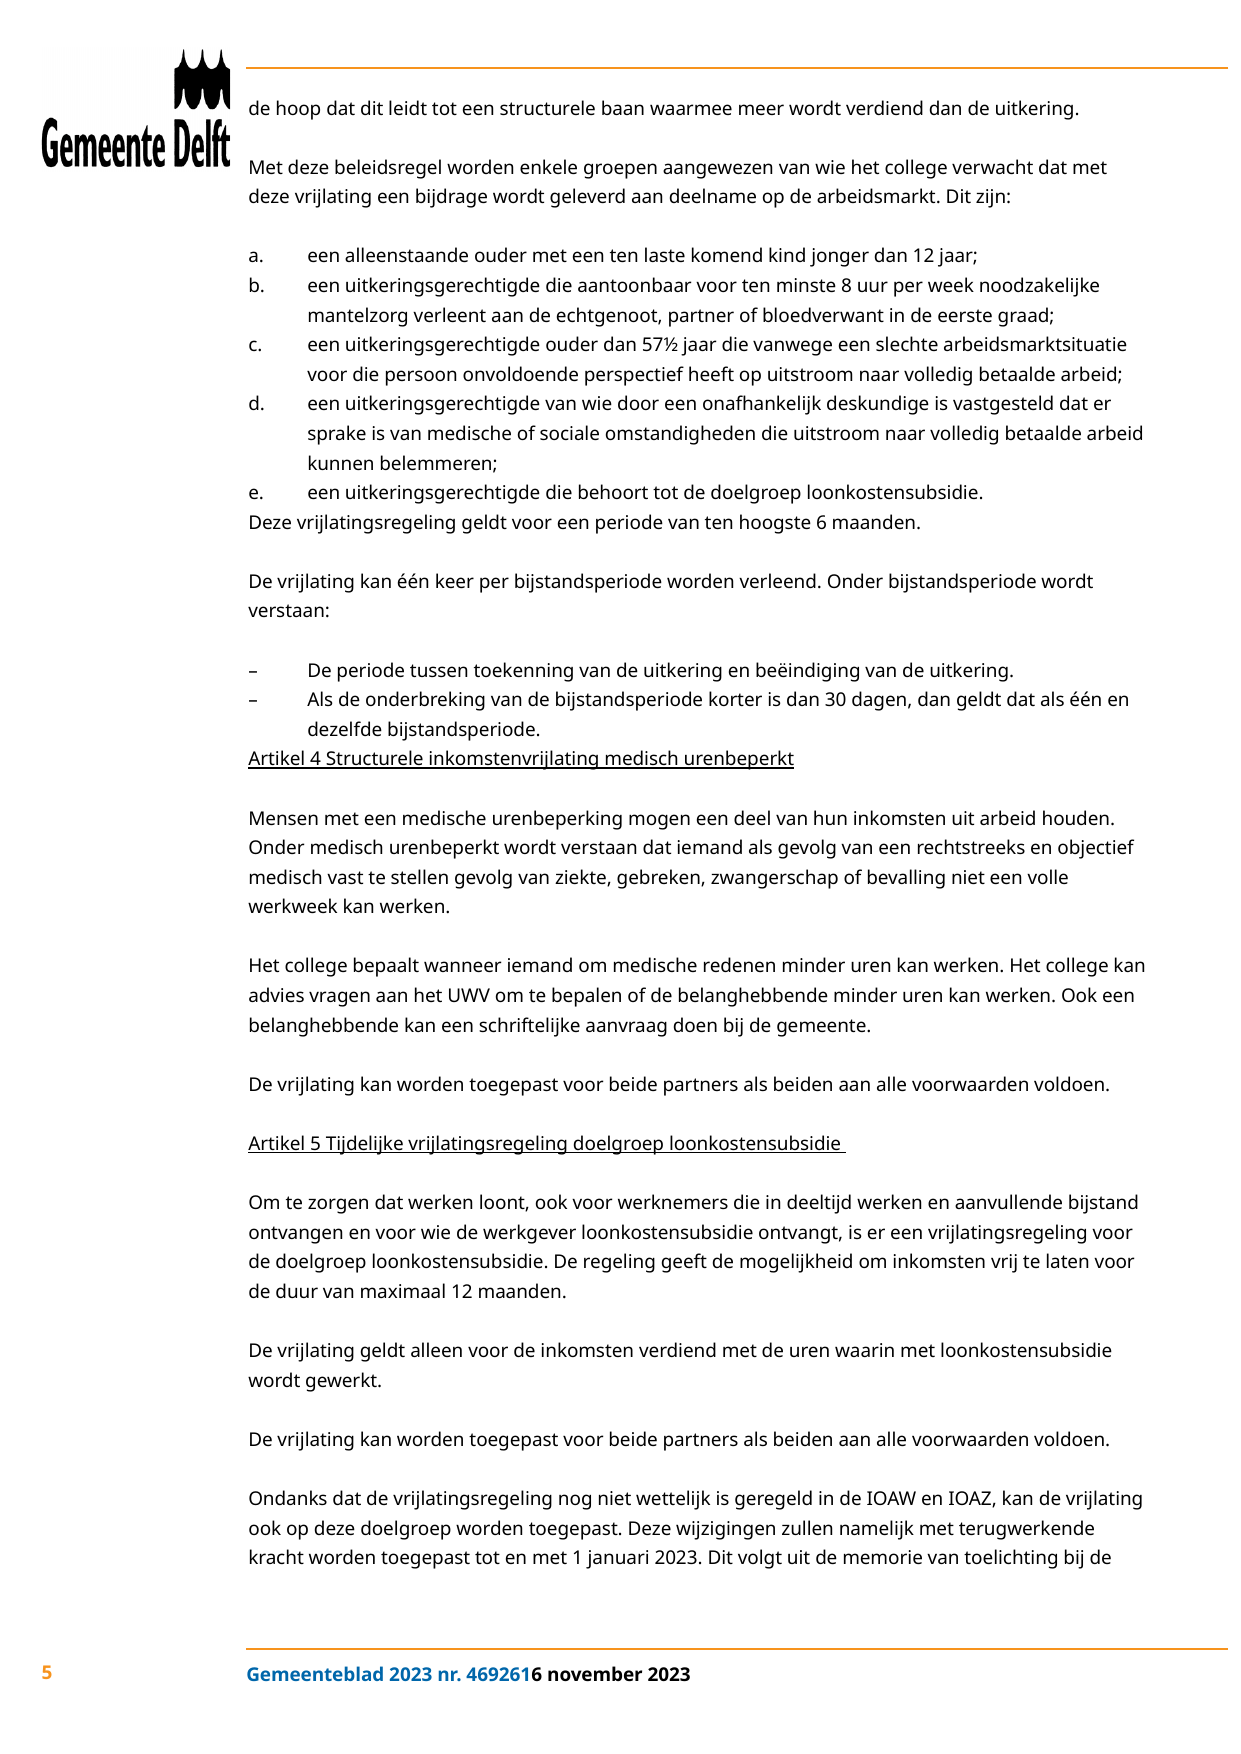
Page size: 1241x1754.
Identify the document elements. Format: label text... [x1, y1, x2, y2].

text de hoop dat dit leidt tot een structurele baan waarmee meer wordt verdiend dan de uitkering. [248, 95, 1152, 121]
text De vrijlating kan één keer per bijstandsperiode worden verleend. Onder bijstandsperiode wordt verstaan: [248, 568, 1152, 623]
text Om te zorgen dat werken loont, ook voor werknemers die in deeltijd werken en aanvullende bijstand ontvangen en voor wie de werkgever loonkostensubsidie ontvangt, is er een vrijlatingsregeling voor de doelgroep loonkostensubsidie. De regeling geeft de mogelijkheid om inkomsten vrij te laten voor de duur van maximaal 12 maanden. [248, 1189, 1152, 1304]
text Het college bepaalt wanneer iemand om medische redenen minder uren kan werken. Het college kan advies vragen aan het UWV om te bepalen of de belanghebbende minder uren kan werken. Ook een belanghebbende kan een schriftelijke aanvraag doen bij de gemeente. [248, 953, 1152, 1038]
text Deze vrijlatingsregeling geldt voor een periode van ten hoogste 6 maanden. [248, 509, 1152, 535]
text De vrijlating geldt alleen voor de inkomsten verdiend met de uren waarin met loonkostensubsidie wordt gewerkt. [248, 1337, 1152, 1393]
text De vrijlating kan worden toegepast voor beide partners als beiden aan alle voorwaarden voldoen. [248, 1426, 1152, 1452]
text Met deze beleidsregel worden enkele groepen aangewezen van wie het college verwacht dat met deze vrijlating een bijdrage wordt geleverd aan deelname op de arbeidsmarkt. Dit zijn: [248, 154, 1152, 209]
list een uitkeringsgerechtigde die aantoonbaar voor ten minste 8 uur per week noodzakelijke mantelzorg verleent aan de echtgenoot, partner of bloedverwant in de eerste graad; [248, 272, 1152, 328]
list een alleenstaande ouder met een ten laste komend kind jonger dan 12 jaar; [248, 243, 1152, 268]
list een uitkeringsgerechtigde van wie door een onafhankelijk deskundige is vastgesteld dat er sprake is van medische of sociale omstandigheden die uitstroom naar volledig betaalde arbeid kunnen belemmeren; [248, 391, 1152, 476]
picture [41, 47, 231, 172]
list een uitkeringsgerechtigde die behoort tot de doelgroep loonkostensubsidie. [248, 479, 1152, 505]
list een uitkeringsgerechtigde ouder dan 57½ jaar die vanwege een slechte arbeidsmarktsituatie voor die persoon onvoldoende perspectief heeft op uitstroom naar volledig betaalde arbeid; [248, 331, 1152, 387]
text De vrijlating kan worden toegepast voor beide partners als beiden aan alle voorwaarden voldoen. [248, 1071, 1152, 1097]
text Mensen met een medische urenbeperking mogen een deel van hun inkomsten uit arbeid houden. Onder medisch urenbeperkt wordt verstaan dat iemand als gevolg van een rechtstreeks en objectief medisch vast te stellen gevolg van ziekte, gebreken, zwangerschap of bevalling niet een volle werkweek kan werken. [248, 805, 1152, 919]
text Ondanks dat de vrijlatingsregeling nog niet wettelijk is geregeld in de IOAW en IOAZ, kan de vrijlating ook op deze doelgroep worden toegepast. Deze wijzigingen zullen namelijk met terugwerkende kracht worden toegepast tot en met 1 januari 2023. Dit volgt uit de memorie van toelichting bij de [248, 1485, 1152, 1570]
text Artikel 5 Tijdelijke vrijlatingsregeling doelgroep loonkostensubsidie [248, 1130, 1152, 1156]
text Artikel 4 Structurele inkomstenvrijlating medisch urenbeperkt [248, 746, 1152, 771]
list Als de onderbreking van de bijstandsperiode korter is dan 30 dagen, dan geldt dat als één en dezelfde bijstandsperiode. [248, 686, 1152, 742]
list De periode tussen toekenning van de uitkering en beëindiging van de uitkering. [248, 657, 1152, 683]
